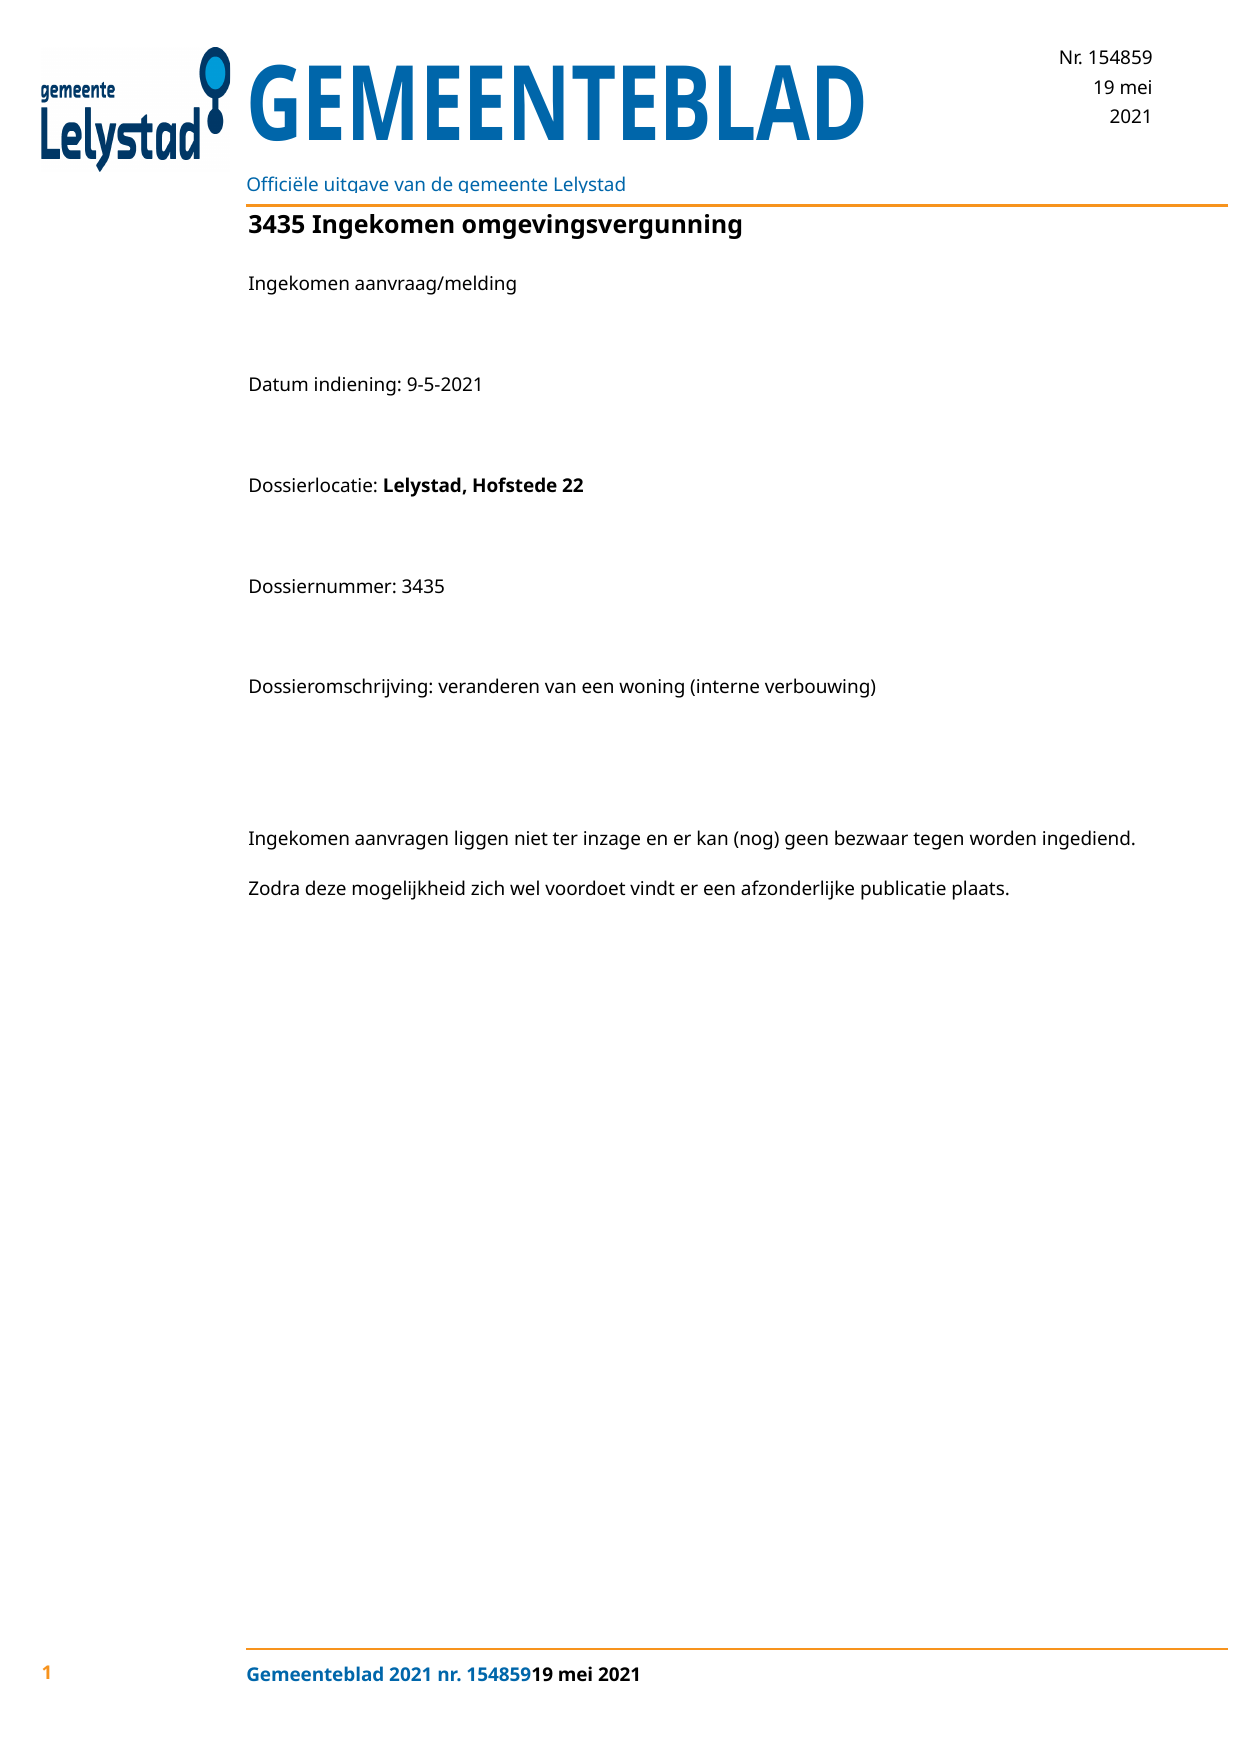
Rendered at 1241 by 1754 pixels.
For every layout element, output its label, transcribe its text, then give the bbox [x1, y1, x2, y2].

text Ingekomen aanvragen liggen niet ter inzage en er kan (nog) geen bezwaar tegen worden ingediend. [248, 825, 1152, 851]
picture [41, 47, 231, 172]
text Dossieromschrijving: veranderen van een woning (interne verbouwing) [248, 674, 1152, 699]
text Datum indiening: 9-5-2021 [248, 371, 1152, 397]
text Dossierlocatie: Lelystad, Hofstede 22 [248, 472, 1152, 498]
text Zodra deze mogelijkheid zich wel voordoet vindt er een afzonderlijke publicatie plaats. [248, 875, 1152, 901]
text Ingekomen aanvraag/melding [248, 270, 1152, 296]
text 3435 Ingekomen omgevingsvergunning [248, 207, 1152, 241]
text Dossiernummer: 3435 [248, 573, 1152, 598]
